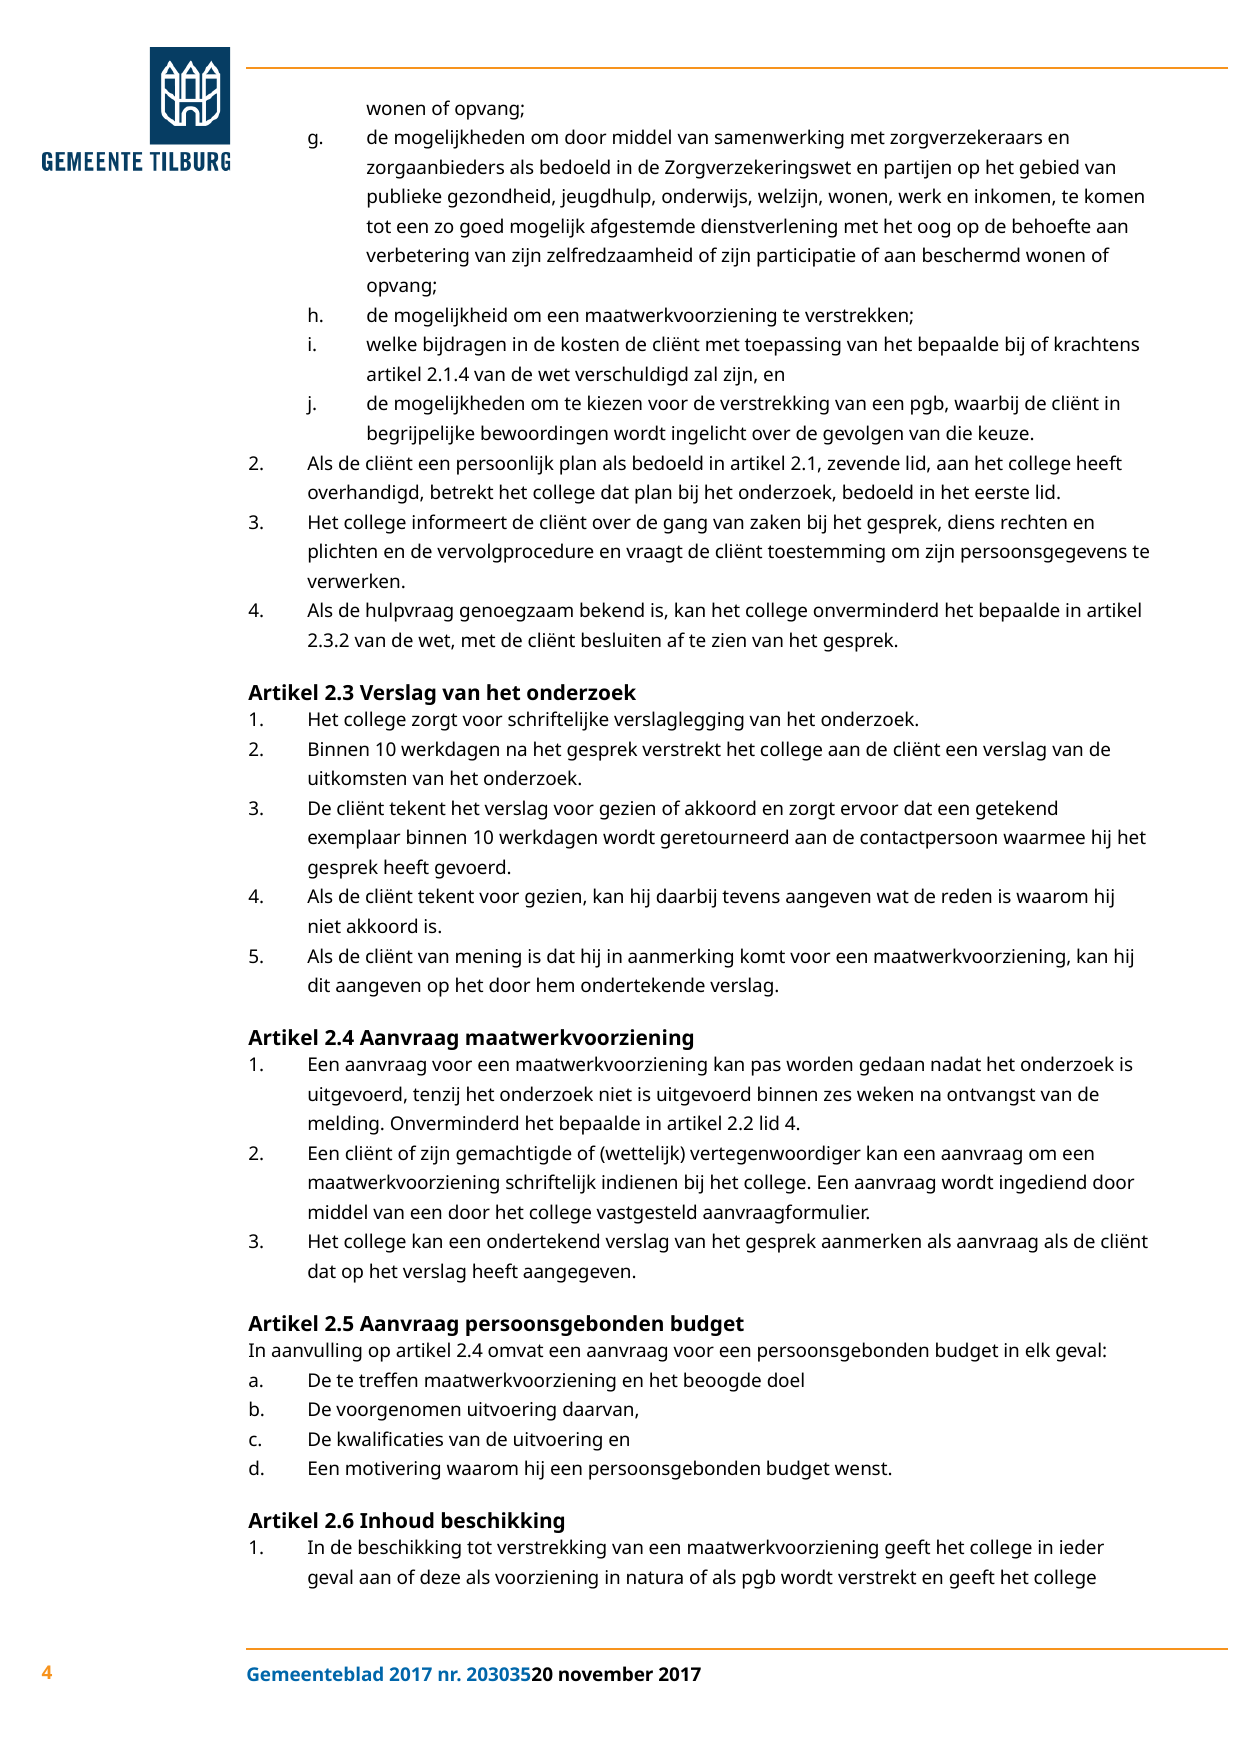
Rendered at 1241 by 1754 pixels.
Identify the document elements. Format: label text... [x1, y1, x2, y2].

list De cliënt tekent het verslag voor gezien of akkoord en zorgt ervoor dat een getekend exemplaar binnen 10 werkdagen wordt geretourneerd aan de contactpersoon waarmee hij het gesprek heeft gevoerd. [248, 795, 1152, 880]
list Het college kan een ondertekend verslag van het gesprek aanmerken als aanvraag als de cliënt dat op het verslag heeft aangegeven. [248, 1229, 1152, 1284]
list wonen of opvang; [307, 95, 1152, 121]
list de mogelijkheid om een maatwerkvoorziening te verstrekken; [307, 302, 1152, 328]
list De kwalificaties van de uitvoering en [248, 1426, 1152, 1452]
list Een aanvraag voor een maatwerkvoorziening kan pas worden gedaan nadat het onderzoek is uitgevoerd, tenzij het onderzoek niet is uitgevoerd binnen zes weken na ontvangst van de melding. Onverminderd het bepaalde in artikel 2.2 lid 4. [248, 1051, 1152, 1136]
list welke bijdragen in de kosten de cliënt met toepassing van het bepaalde bij of krachtens artikel 2.1.4 van de wet verschuldigd zal zijn, en [307, 331, 1152, 387]
text Artikel 2.3 Verslag van het onderzoek [248, 678, 1152, 706]
list de mogelijkheden om door middel van samenwerking met zorgverzekeraars en zorgaanbieders als bedoeld in de Zorgverzekeringswet en partijen op het gebied van publieke gezondheid, jeugdhulp, onderwijs, welzijn, wonen, werk en inkomen, te komen tot een zo goed mogelijk afgestemde dienstverlening met het oog op de behoefte aan verbetering van zijn zelfredzaamheid of zijn participatie of aan beschermd wonen of opvang; [307, 124, 1152, 298]
list Als de cliënt van mening is dat hij in aanmerking komt voor een maatwerkvoorziening, kan hij dit aangeven op het door hem ondertekende verslag. [248, 943, 1152, 998]
text In aanvulling op artikel 2.4 omvat een aanvraag voor een persoonsgebonden budget in elk geval: [248, 1337, 1152, 1363]
list Binnen 10 werkdagen na het gesprek verstrekt het college aan de cliënt een verslag van de uitkomsten van het onderzoek. [248, 736, 1152, 791]
list De te treffen maatwerkvoorziening en het beoogde doel [248, 1367, 1152, 1392]
list Als de hulpvraag genoegzaam bekend is, kan het college onverminderd het bepaalde in artikel 2.3.2 van de wet, met de cliënt besluiten af te zien van het gesprek. [248, 598, 1152, 653]
list Een motivering waarom hij een persoonsgebonden budget wenst. [248, 1456, 1152, 1481]
picture [41, 47, 231, 172]
list Het college informeert de cliënt over de gang van zaken bij het gesprek, diens rechten en plichten en de vervolgprocedure en vraagt de cliënt toestemming om zijn persoonsgegevens te verwerken. [248, 509, 1152, 594]
list de mogelijkheden om te kiezen voor de verstrekking van een pgb, waarbij de cliënt in begrijpelijke bewoordingen wordt ingelicht over de gevolgen van die keuze. [307, 391, 1152, 446]
text Artikel 2.5 Aanvraag persoonsgebonden budget [248, 1309, 1152, 1337]
text Artikel 2.4 Aanvraag maatwerkvoorziening [248, 1023, 1152, 1051]
list Het college zorgt voor schriftelijke verslaglegging van het onderzoek. [248, 706, 1152, 732]
list Als de cliënt tekent voor gezien, kan hij daarbij tevens aangeven wat de reden is waarom hij niet akkoord is. [248, 884, 1152, 939]
list In de beschikking tot verstrekking van een maatwerkvoorziening geeft het college in ieder geval aan of deze als voorziening in natura of als pgb wordt verstrekt en geeft het college [248, 1534, 1152, 1590]
list Een cliënt of zijn gemachtigde of (wettelijk) vertegenwoordiger kan een aanvraag om een maatwerkvoorziening schriftelijk indienen bij het college. Een aanvraag wordt ingediend door middel van een door het college vastgesteld aanvraagformulier. [248, 1140, 1152, 1225]
list Als de cliënt een persoonlijk plan als bedoeld in artikel 2.1, zevende lid, aan het college heeft overhandigd, betrekt het college dat plan bij het onderzoek, bedoeld in het eerste lid. [248, 450, 1152, 505]
list De voorgenomen uitvoering daarvan, [248, 1396, 1152, 1422]
text Artikel 2.6 Inhoud beschikking [248, 1506, 1152, 1534]
